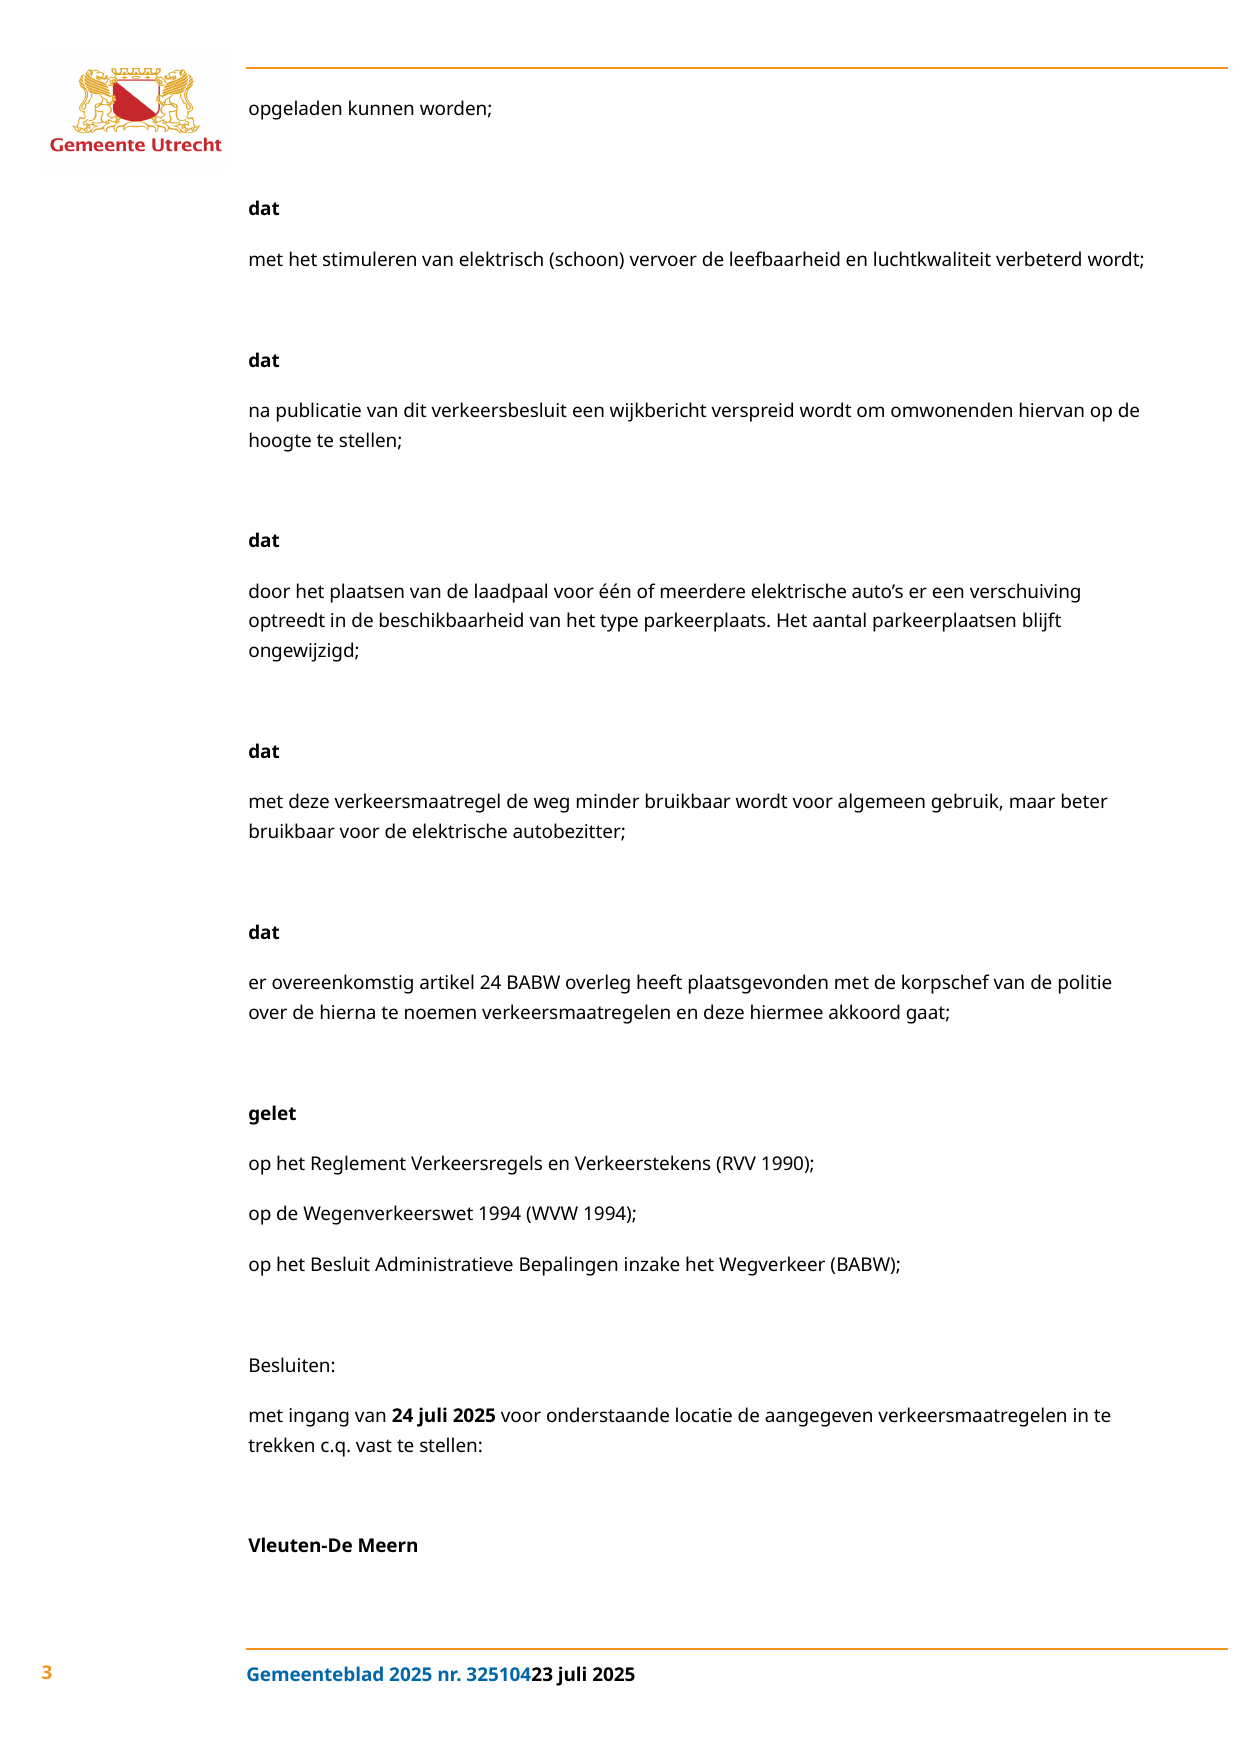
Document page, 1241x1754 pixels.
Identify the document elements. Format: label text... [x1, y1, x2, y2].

text gelet [248, 1100, 1152, 1126]
text met ingang van 24 juli 2025 voor onderstaande locatie de aangegeven verkeersmaatregelen in te trekken c.q. vast te stellen: [248, 1402, 1152, 1458]
text Besluiten: [248, 1352, 1152, 1378]
picture [41, 47, 231, 172]
text Vleuten-De Meern [248, 1533, 1152, 1558]
text op het Reglement Verkeersregels en Verkeerstekens (RVV 1990); [248, 1150, 1152, 1176]
text met het stimuleren van elektrisch (schoon) vervoer de leefbaarheid en luchtkwaliteit verbeterd wordt; [248, 246, 1152, 272]
text opgeladen kunnen worden; [248, 95, 1152, 121]
text na publicatie van dit verkeersbesluit een wijkbericht verspreid wordt om omwonenden hiervan op de hoogte te stellen; [248, 397, 1152, 453]
text door het plaatsen van de laadpaal voor één of meerdere elektrische auto’s er een verschuiving optreedt in de beschikbaarheid van het type parkeerplaats. Het aantal parkeerplaatsen blijft ongewijzigd; [248, 578, 1152, 663]
text dat [248, 528, 1152, 553]
text dat [248, 196, 1152, 221]
text met deze verkeersmaatregel de weg minder bruikbaar wordt voor algemeen gebruik, maar beter bruikbaar voor de elektrische autobezitter; [248, 788, 1152, 844]
text dat [248, 738, 1152, 764]
text dat [248, 919, 1152, 945]
text dat [248, 347, 1152, 373]
text er overeenkomstig artikel 24 BABW overleg heeft plaatsgevonden met de korpschef van de politie over de hierna te noemen verkeersmaatregelen en deze hiermee akkoord gaat; [248, 969, 1152, 1025]
text op de Wegenverkeerswet 1994 (WVW 1994); [248, 1201, 1152, 1226]
text op het Besluit Administratieve Bepalingen inzake het Wegverkeer (BABW); [248, 1251, 1152, 1277]
